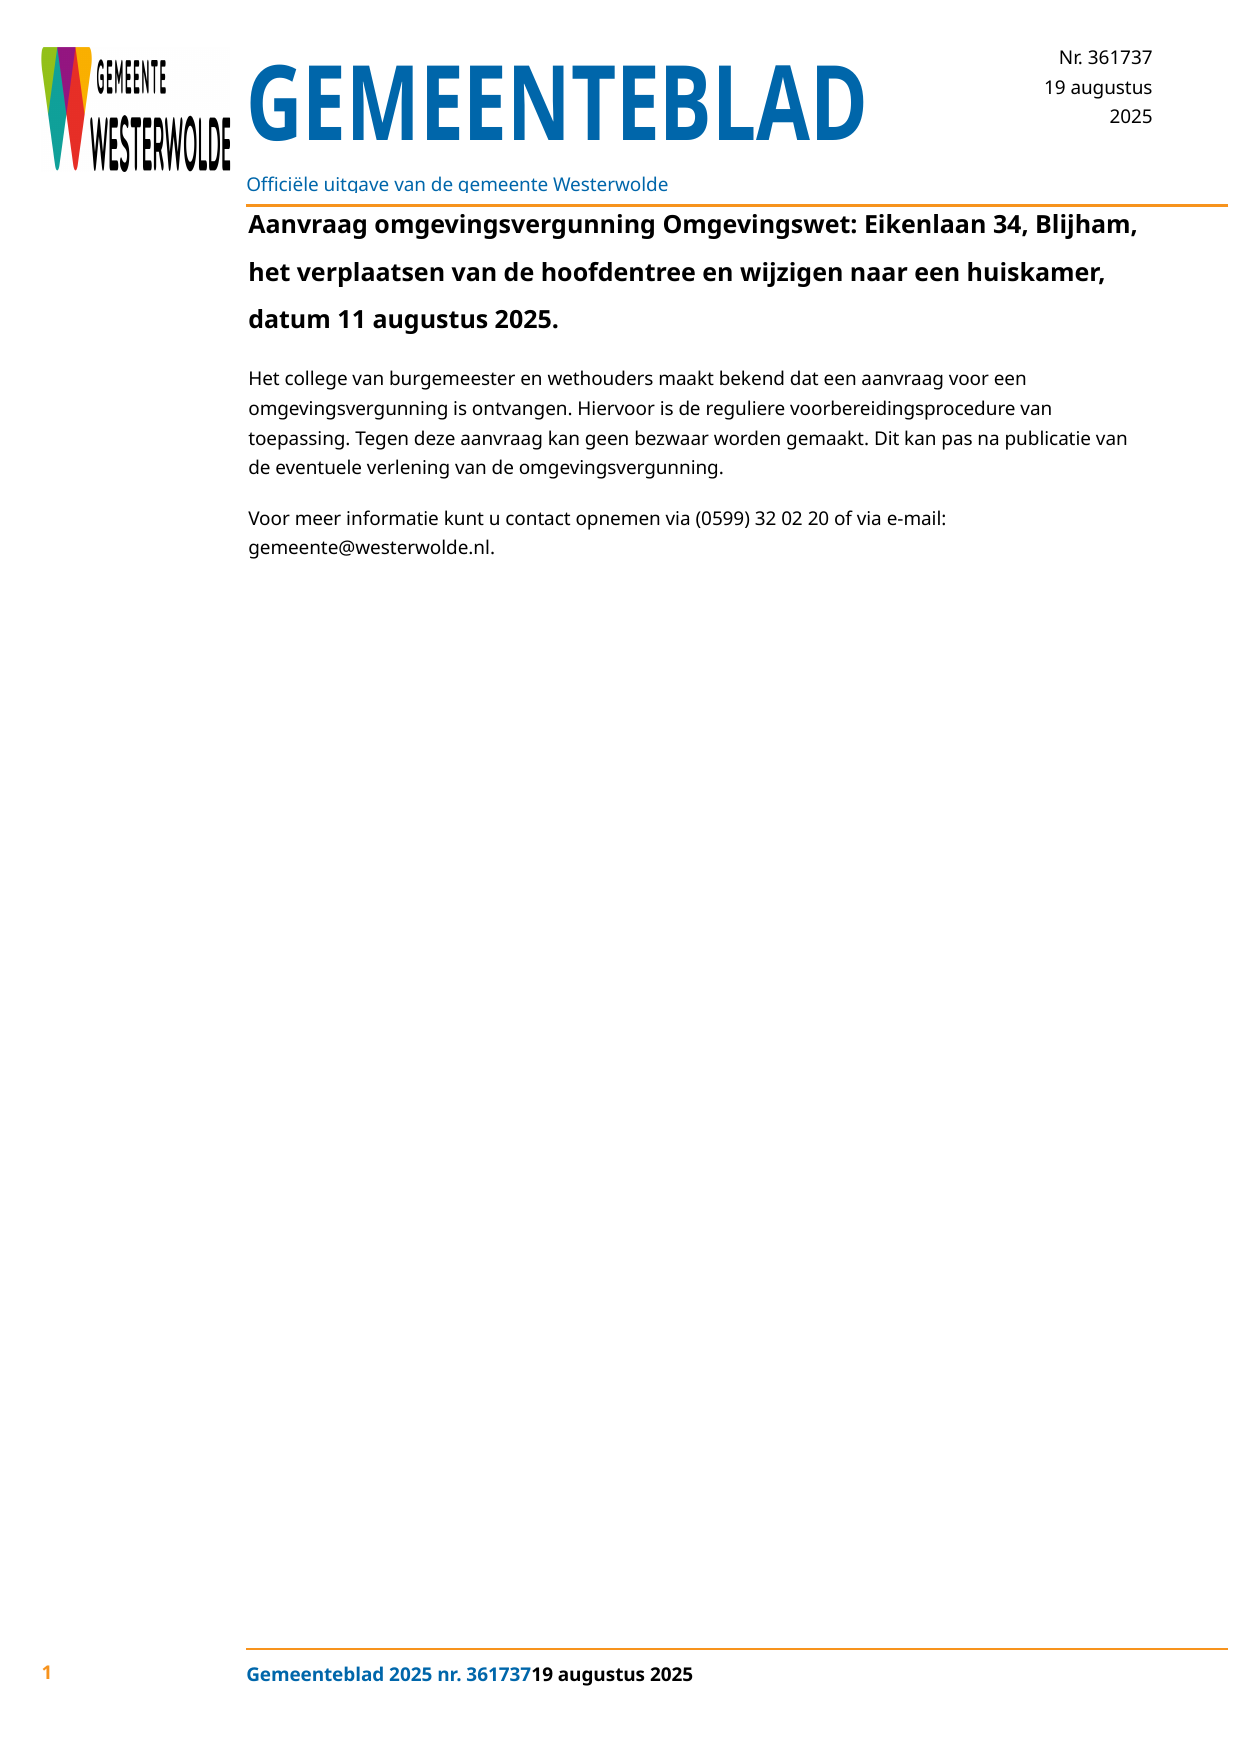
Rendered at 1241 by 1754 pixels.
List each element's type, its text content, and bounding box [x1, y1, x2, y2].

text Voor meer informatie kunt u contact opnemen via (0599) 32 02 20 of via e-mail: gemeente@westerwolde.nl. [248, 505, 1152, 560]
text Het college van burgemeester en wethouders maakt bekend dat een aanvraag voor een omgevingsvergunning is ontvangen. Hiervoor is de reguliere voorbereidingsprocedure van toepassing. Tegen deze aanvraag kan geen bezwaar worden gemaakt. Dit kan pas na publicatie van de eventuele verlening van de omgevingsvergunning. [248, 366, 1152, 480]
picture [41, 47, 231, 172]
text Aanvraag omgevingsvergunning Omgevingswet: Eikenlaan 34, Blijham, het verplaatsen van de hoofdentree en wijzigen naar een huiskamer, datum 11 augustus 2025. [248, 207, 1152, 336]
